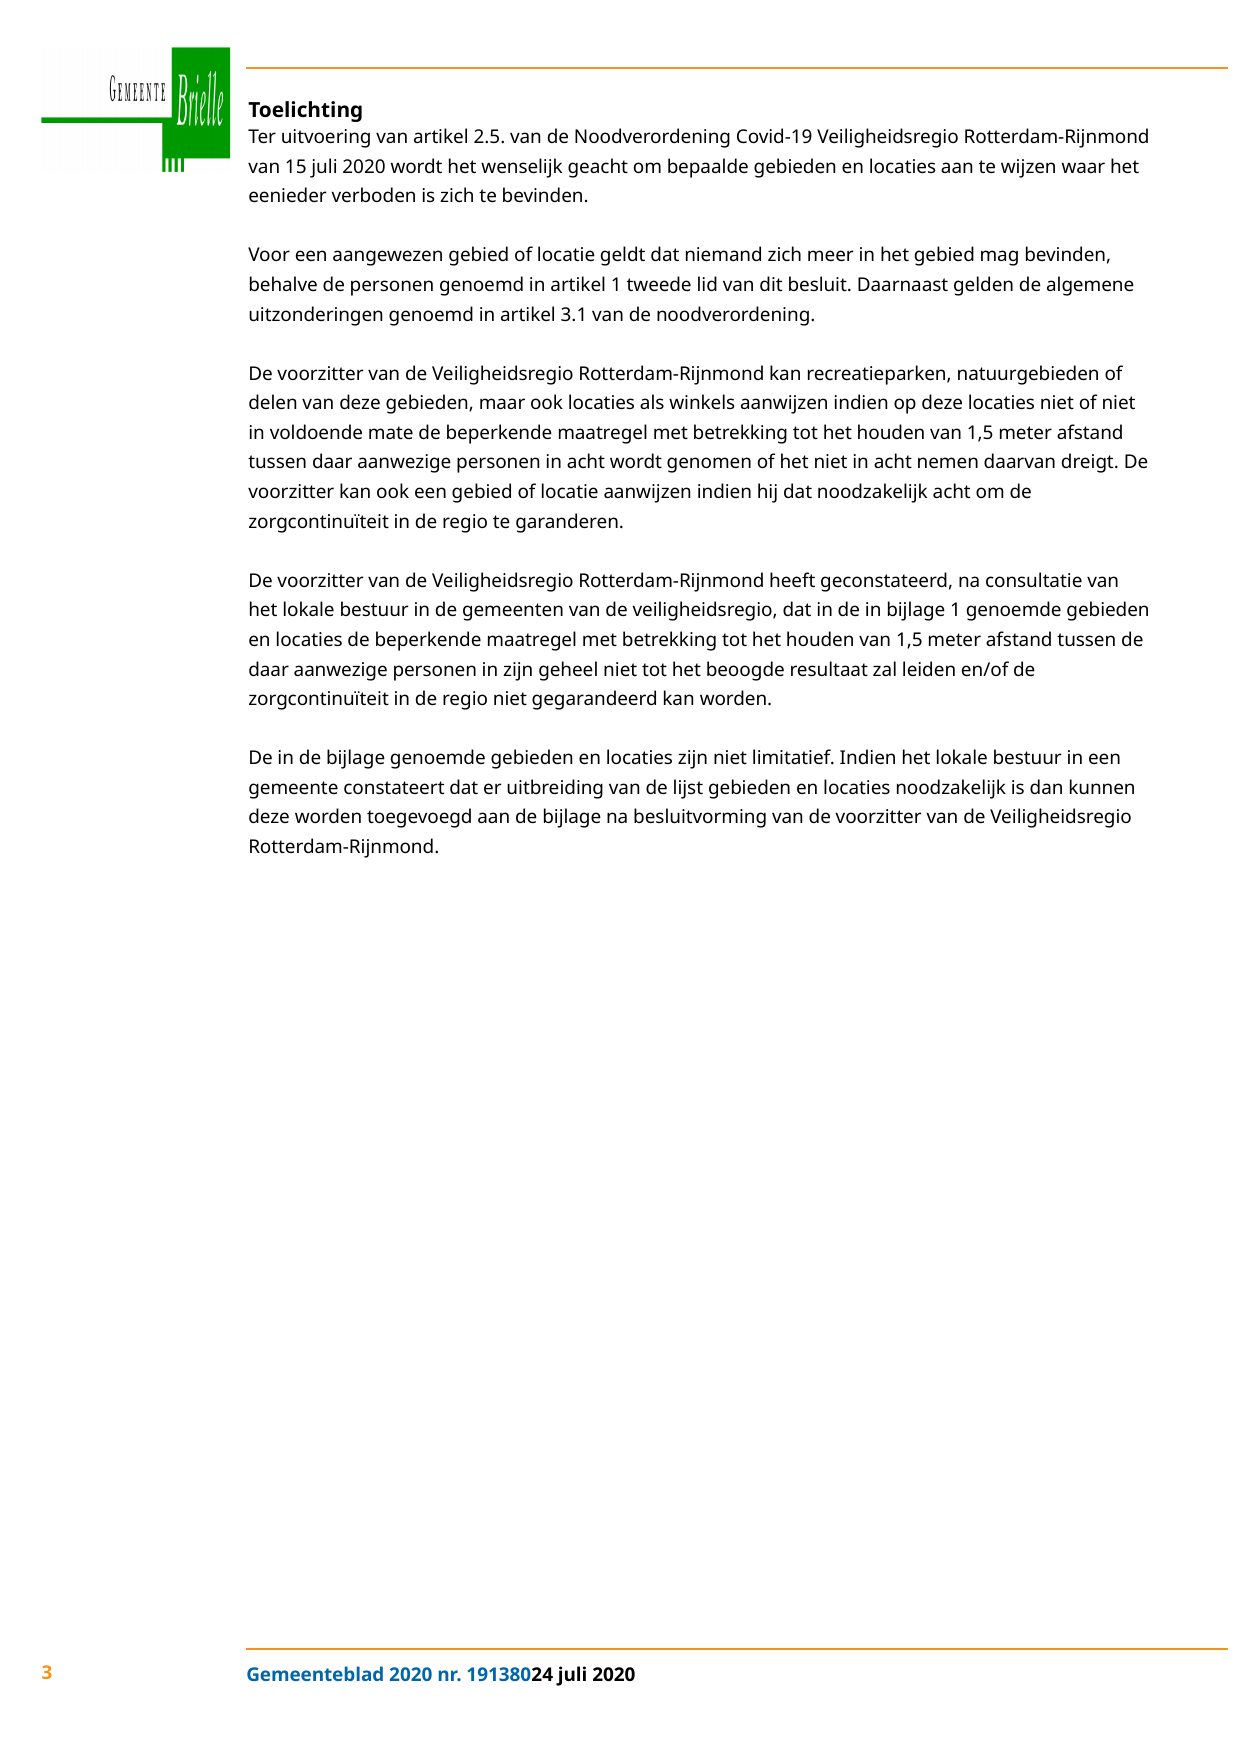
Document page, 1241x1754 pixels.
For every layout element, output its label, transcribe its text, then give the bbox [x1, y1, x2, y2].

text Toelichting [248, 95, 1152, 123]
text Ter uitvoering van artikel 2.5. van de Noodverordening Covid-19 Veiligheidsregio Rotterdam-Rijnmond van 15 juli 2020 wordt het wenselijk geacht om bepaalde gebieden en locaties aan te wijzen waar het eenieder verboden is zich te bevinden. [248, 123, 1152, 208]
text De in de bijlage genoemde gebieden en locaties zijn niet limitatief. Indien het lokale bestuur in een gemeente constateert dat er uitbreiding van de lijst gebieden en locaties noodzakelijk is dan kunnen deze worden toegevoegd aan de bijlage na besluitvorming van de voorzitter van de Veiligheidsregio Rotterdam-Rijnmond. [248, 744, 1152, 859]
picture [41, 47, 231, 172]
text De voorzitter van de Veiligheidsregio Rotterdam-Rijnmond kan recreatieparken, natuurgebieden of delen van deze gebieden, maar ook locaties als winkels aanwijzen indien op deze locaties niet of niet in voldoende mate de beperkende maatregel met betrekking tot het houden van 1,5 meter afstand tussen daar aanwezige personen in acht wordt genomen of het niet in acht nemen daarvan dreigt. De voorzitter kan ook een gebied of locatie aanwijzen indien hij dat noodzakelijk acht om de zorgcontinuïteit in de regio te garanderen. [248, 360, 1152, 534]
text De voorzitter van de Veiligheidsregio Rotterdam-Rijnmond heeft geconstateerd, na consultatie van het lokale bestuur in de gemeenten van de veiligheidsregio, dat in de in bijlage 1 genoemde gebieden en locaties de beperkende maatregel met betrekking tot het houden van 1,5 meter afstand tussen de daar aanwezige personen in zijn geheel niet tot het beoogde resultaat zal leiden en/of de zorgcontinuïteit in de regio niet gegarandeerd kan worden. [248, 567, 1152, 711]
text Voor een aangewezen gebied of locatie geldt dat niemand zich meer in het gebied mag bevinden, behalve de personen genoemd in artikel 1 tweede lid van dit besluit. Daarnaast gelden de algemene uitzonderingen genoemd in artikel 3.1 van de noodverordening. [248, 242, 1152, 327]
